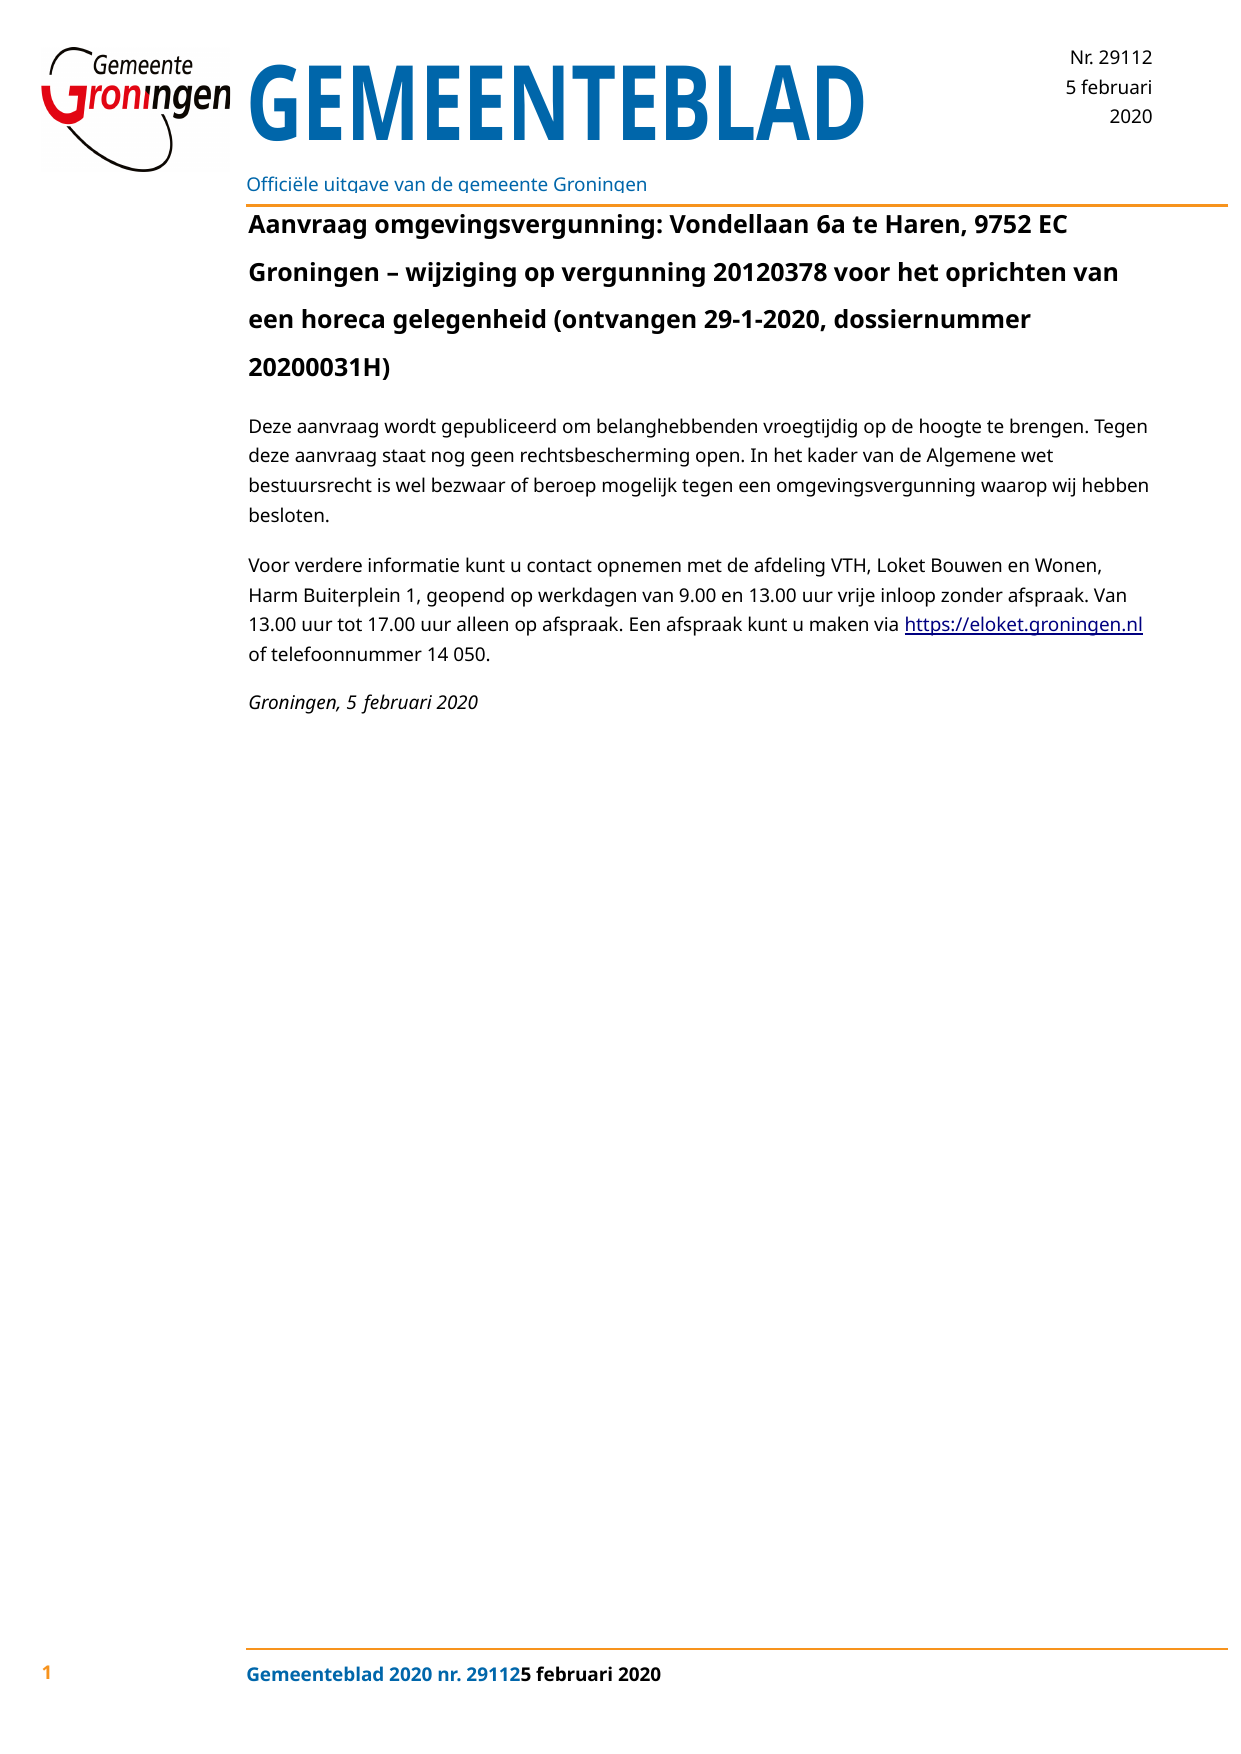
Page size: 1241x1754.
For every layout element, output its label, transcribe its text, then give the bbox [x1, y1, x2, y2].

picture [41, 47, 231, 172]
text Deze aanvraag wordt gepubliceerd om belanghebbenden vroegtijdig op de hoogte te brengen. Tegen deze aanvraag staat nog geen rechtsbescherming open. In het kader van de Algemene wet bestuursrecht is wel bezwaar of beroep mogelijk tegen een omgevingsvergunning waarop wij hebben besloten. [248, 413, 1152, 528]
text Voor verdere informatie kunt u contact opnemen met de afdeling VTH, Loket Bouwen en Wonen, Harm Buiterplein 1, geopend op werkdagen van 9.00 en 13.00 uur vrije inloop zonder afspraak. Van 13.00 uur tot 17.00 uur alleen op afspraak. Een afspraak kunt u maken via https://eloket.groningen.nl of telefoonnummer 14 050. [248, 552, 1152, 667]
text Aanvraag omgevingsvergunning: Vondellaan 6a te Haren, 9752 EC Groningen – wijziging op vergunning 20120378 voor het oprichten van een horeca gelegenheid (ontvangen 29-1-2020, dossiernummer 20200031H) [248, 207, 1152, 384]
text Groningen, 5 februari 2020 [248, 689, 1152, 714]
